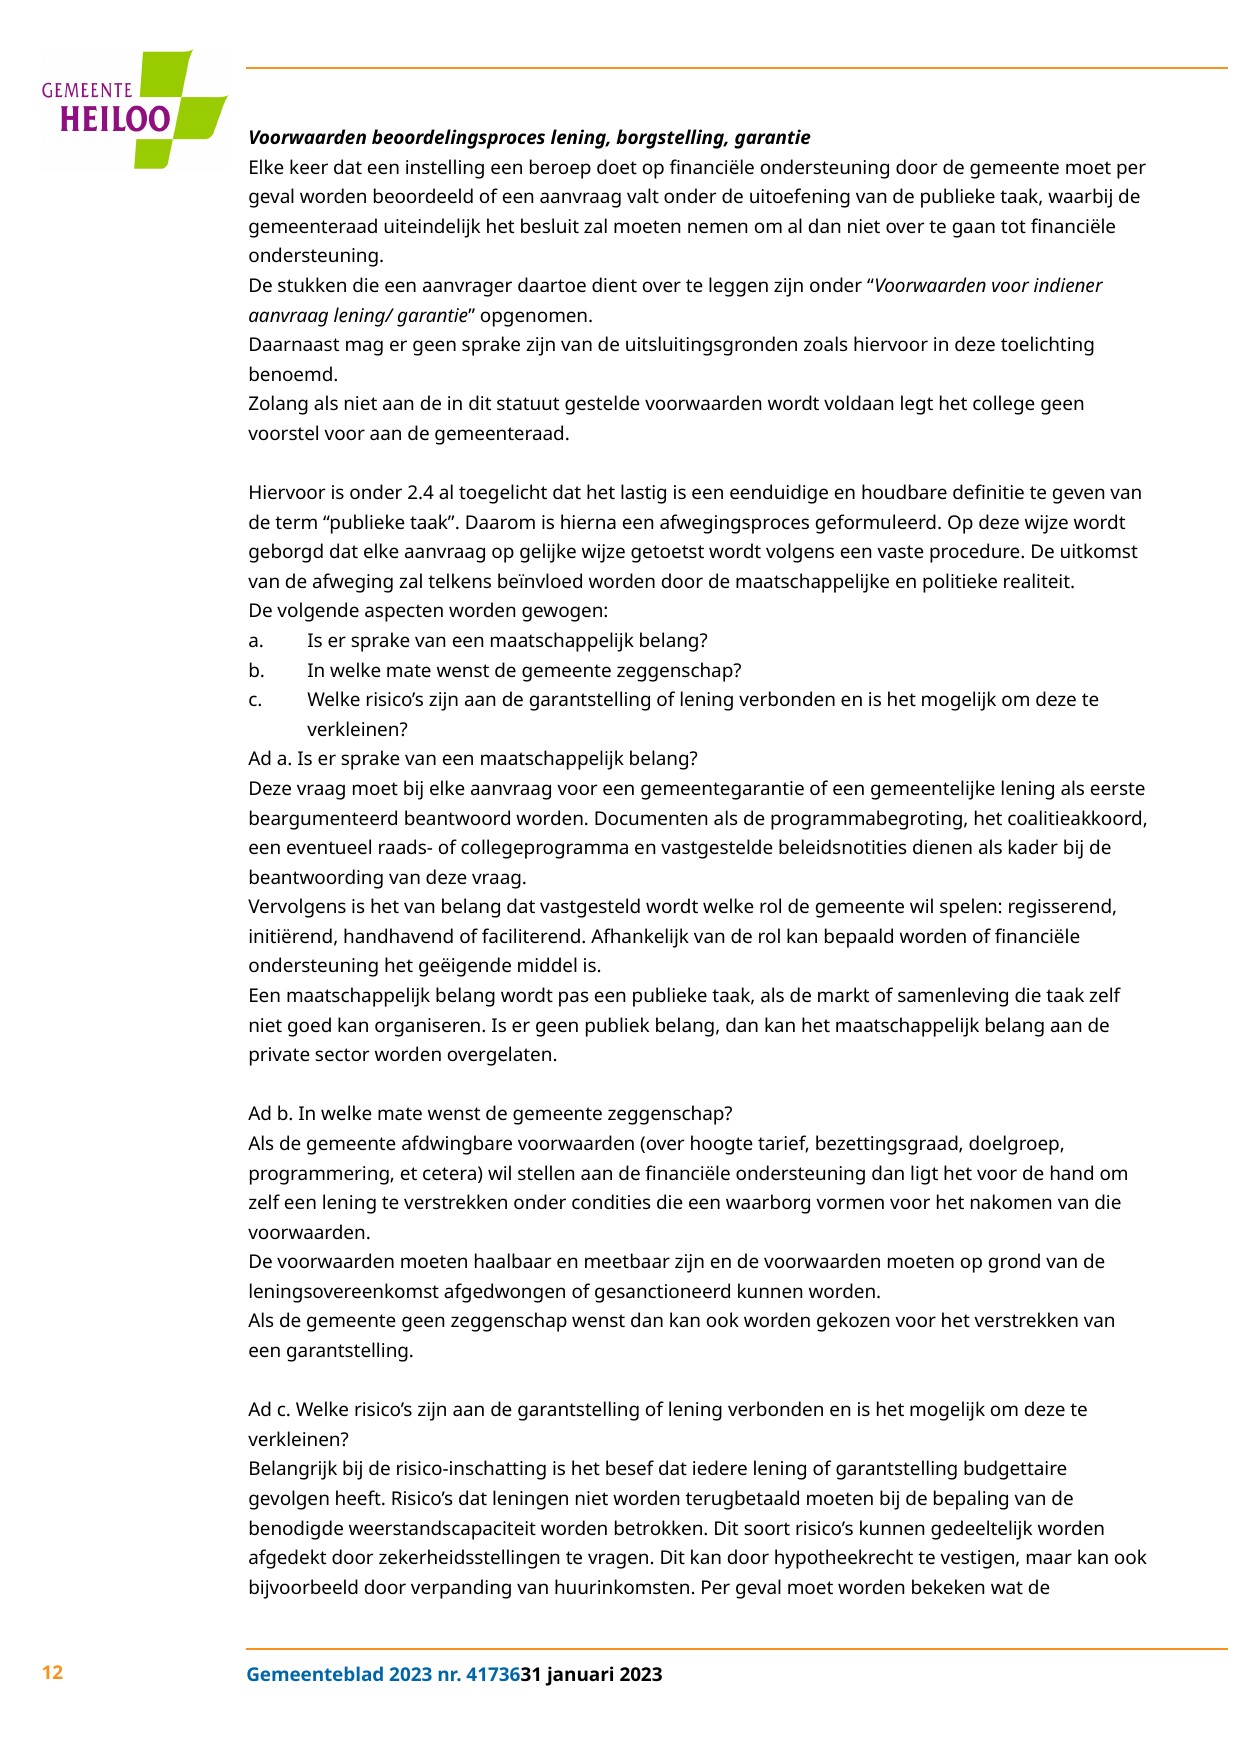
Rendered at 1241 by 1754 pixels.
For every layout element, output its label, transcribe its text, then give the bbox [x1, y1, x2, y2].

text Ad b. In welke mate wenst de gemeente zeggenschap? [248, 1101, 1152, 1126]
picture [41, 47, 231, 172]
text Ad a. Is er sprake van een maatschappelijk belang? [248, 746, 1152, 771]
text Deze vraag moet bij elke aanvraag voor een gemeentegarantie of een gemeentelijke lening als eerste beargumenteerd beantwoord worden. Documenten als de programmabegroting, het coalitieakkoord, een eventueel raads- of collegeprogramma en vastgestelde beleidsnotities dienen als kader bij de beantwoording van deze vraag. [248, 775, 1152, 890]
text Als de gemeente geen zeggenschap wenst dan kan ook worden gekozen voor het verstrekken van een garantstelling. [248, 1308, 1152, 1363]
text Belangrijk bij de risico-inschatting is het besef dat iedere lening of garantstelling budgettaire gevolgen heeft. Risico’s dat leningen niet worden terugbetaald moeten bij de bepaling van de benodigde weerstandscapaciteit worden betrokken. Dit soort risico’s kunnen gedeeltelijk worden afgedekt door zekerheidsstellingen te vragen. Dit kan door hypotheekrecht te vestigen, maar kan ook bijvoorbeeld door verpanding van huurinkomsten. Per geval moet worden bekeken wat de [248, 1456, 1152, 1600]
text Zolang als niet aan de in dit statuut gestelde voorwaarden wordt voldaan legt het college geen voorstel voor aan de gemeenteraad. [248, 391, 1152, 446]
text Elke keer dat een instelling een beroep doet op financiële ondersteuning door de gemeente moet per geval worden beoordeeld of een aanvraag valt onder de uitoefening van de publieke taak, waarbij de gemeenteraad uiteindelijk het besluit zal moeten nemen om al dan niet over te gaan tot financiële ondersteuning. [248, 154, 1152, 268]
text De stukken die een aanvrager daartoe dient over te leggen zijn onder “Voorwaarden voor indiener aanvraag lening/ garantie” opgenomen. [248, 272, 1152, 328]
text De voorwaarden moeten haalbaar en meetbaar zijn en de voorwaarden moeten op grond van de leningsovereenkomst afgedwongen of gesanctioneerd kunnen worden. [248, 1248, 1152, 1304]
text Vervolgens is het van belang dat vastgesteld wordt welke rol de gemeente wil spelen: regisserend, initiërend, handhavend of faciliterend. Afhankelijk van de rol kan bepaald worden of financiële ondersteuning het geëigende middel is. [248, 893, 1152, 978]
list In welke mate wenst de gemeente zeggenschap? [248, 657, 1152, 683]
list Is er sprake van een maatschappelijk belang? [248, 627, 1152, 653]
text Voorwaarden beoordelingsproces lening, borgstelling, garantie [248, 124, 1152, 150]
text Daarnaast mag er geen sprake zijn van de uitsluitingsgronden zoals hiervoor in deze toelichting benoemd. [248, 331, 1152, 387]
text De volgende aspecten worden gewogen: [248, 598, 1152, 623]
text Ad c. Welke risico’s zijn aan de garantstelling of lening verbonden en is het mogelijk om deze te verkleinen? [248, 1396, 1152, 1452]
text Een maatschappelijk belang wordt pas een publieke taak, als de markt of samenleving die taak zelf niet goed kan organiseren. Is er geen publiek belang, dan kan het maatschappelijk belang aan de private sector worden overgelaten. [248, 982, 1152, 1067]
list Welke risico’s zijn aan de garantstelling of lening verbonden en is het mogelijk om deze te verkleinen? [248, 686, 1152, 742]
text Hiervoor is onder 2.4 al toegelicht dat het lastig is een eenduidige en houdbare definitie te geven van de term “publieke taak”. Daarom is hierna een afwegingsproces geformuleerd. Op deze wijze wordt geborgd dat elke aanvraag op gelijke wijze getoetst wordt volgens een vaste procedure. De uitkomst van de afweging zal telkens beïnvloed worden door de maatschappelijke en politieke realiteit. [248, 479, 1152, 594]
text Als de gemeente afdwingbare voorwaarden (over hoogte tarief, bezettingsgraad, doelgroep, programmering, et cetera) wil stellen aan de financiële ondersteuning dan ligt het voor de hand om zelf een lening te verstrekken onder condities die een waarborg vormen voor het nakomen van die voorwaarden. [248, 1130, 1152, 1245]
